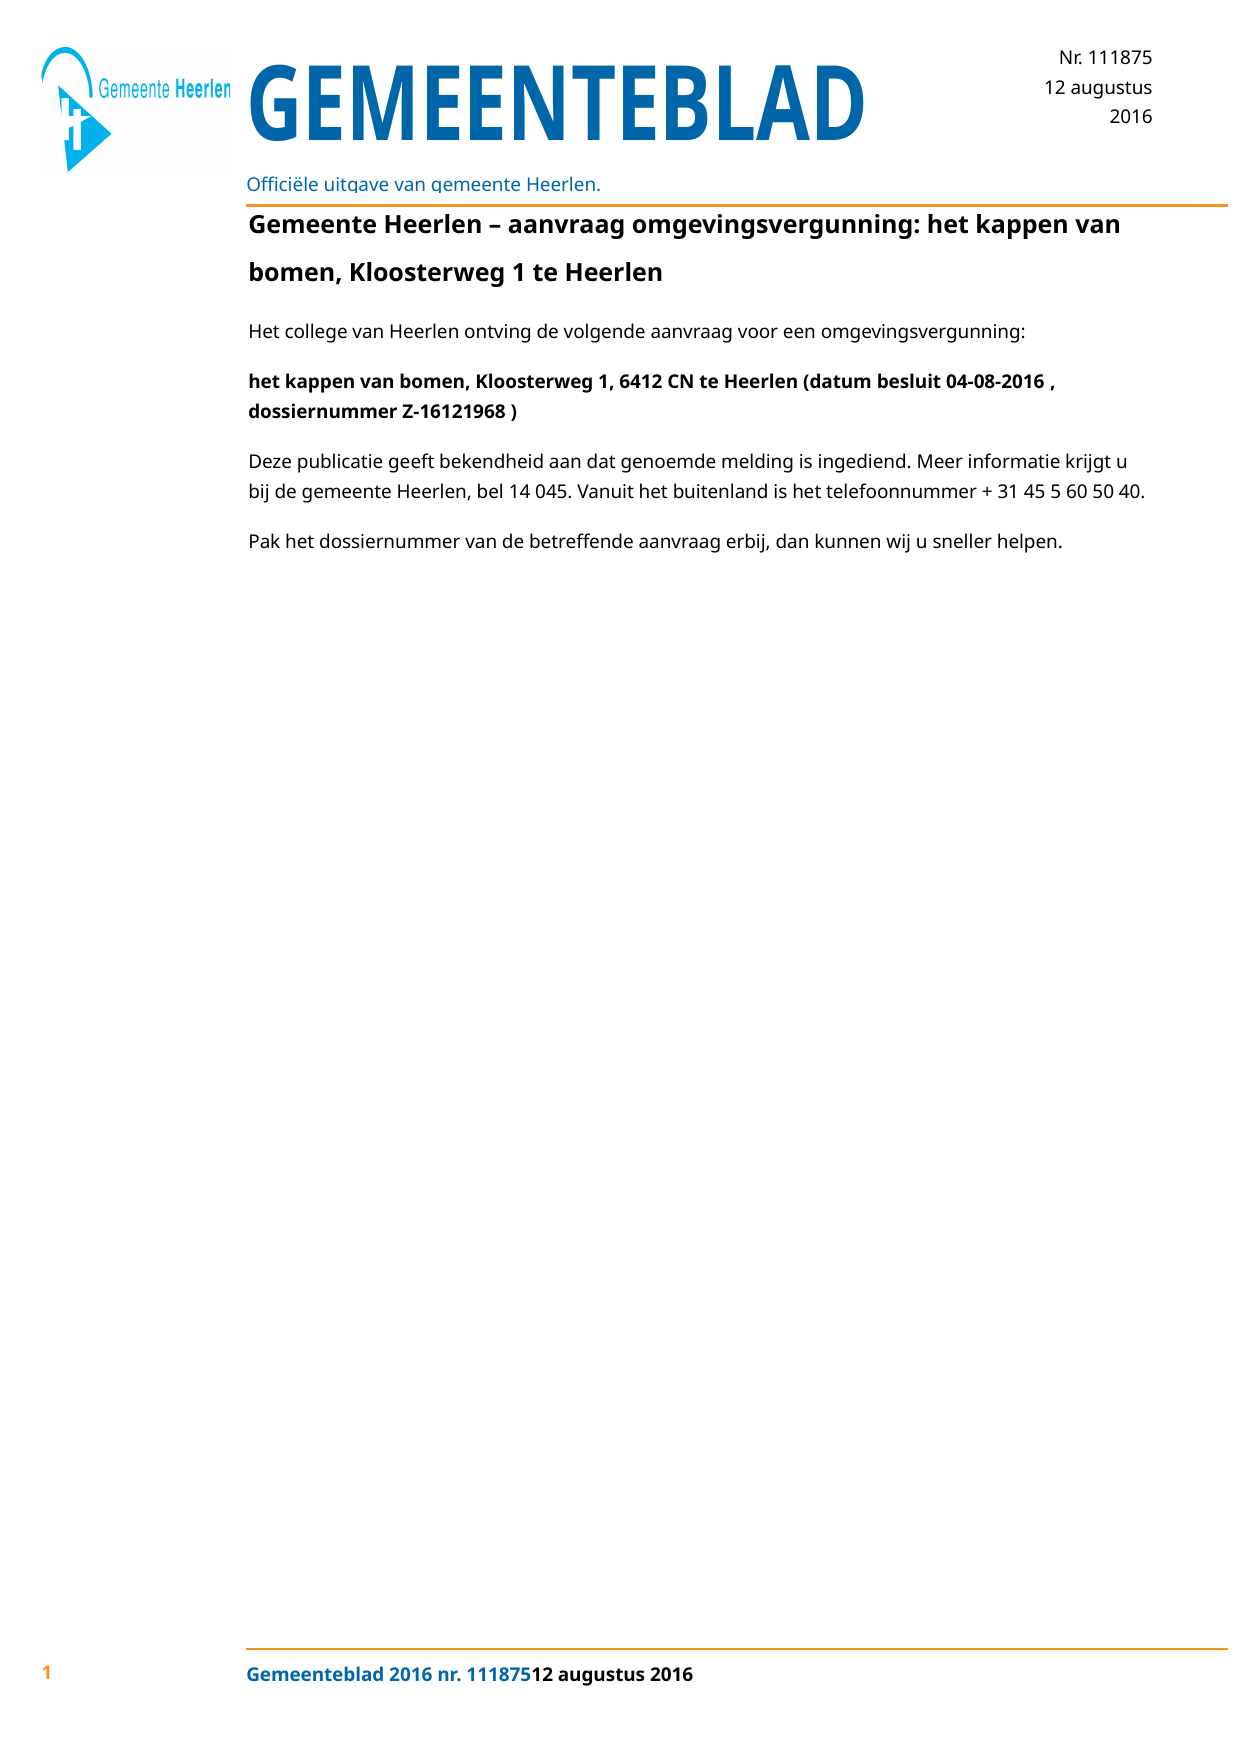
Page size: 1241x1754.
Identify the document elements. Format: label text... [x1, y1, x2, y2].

text Gemeente Heerlen – aanvraag omgevingsvergunning: het kappen van bomen, Kloosterweg 1 te Heerlen [248, 207, 1152, 288]
text Het college van Heerlen ontving de volgende aanvraag voor een omgevingsvergunning: [248, 318, 1152, 344]
text het kappen van bomen, Kloosterweg 1, 6412 CN te Heerlen (datum besluit 04-08-2016 , dossiernummer Z-16121968 ) [248, 368, 1152, 424]
text Deze publicatie geeft bekendheid aan dat genoemde melding is ingediend. Meer informatie krijgt u bij de gemeente Heerlen, bel 14 045. Vanuit het buitenland is het telefoonnummer + 31 45 5 60 50 40. [248, 448, 1152, 504]
text Pak het dossiernummer van de betreffende aanvraag erbij, dan kunnen wij u sneller helpen. [248, 528, 1152, 554]
picture [41, 47, 231, 172]
picture [41, 47, 58, 70]
